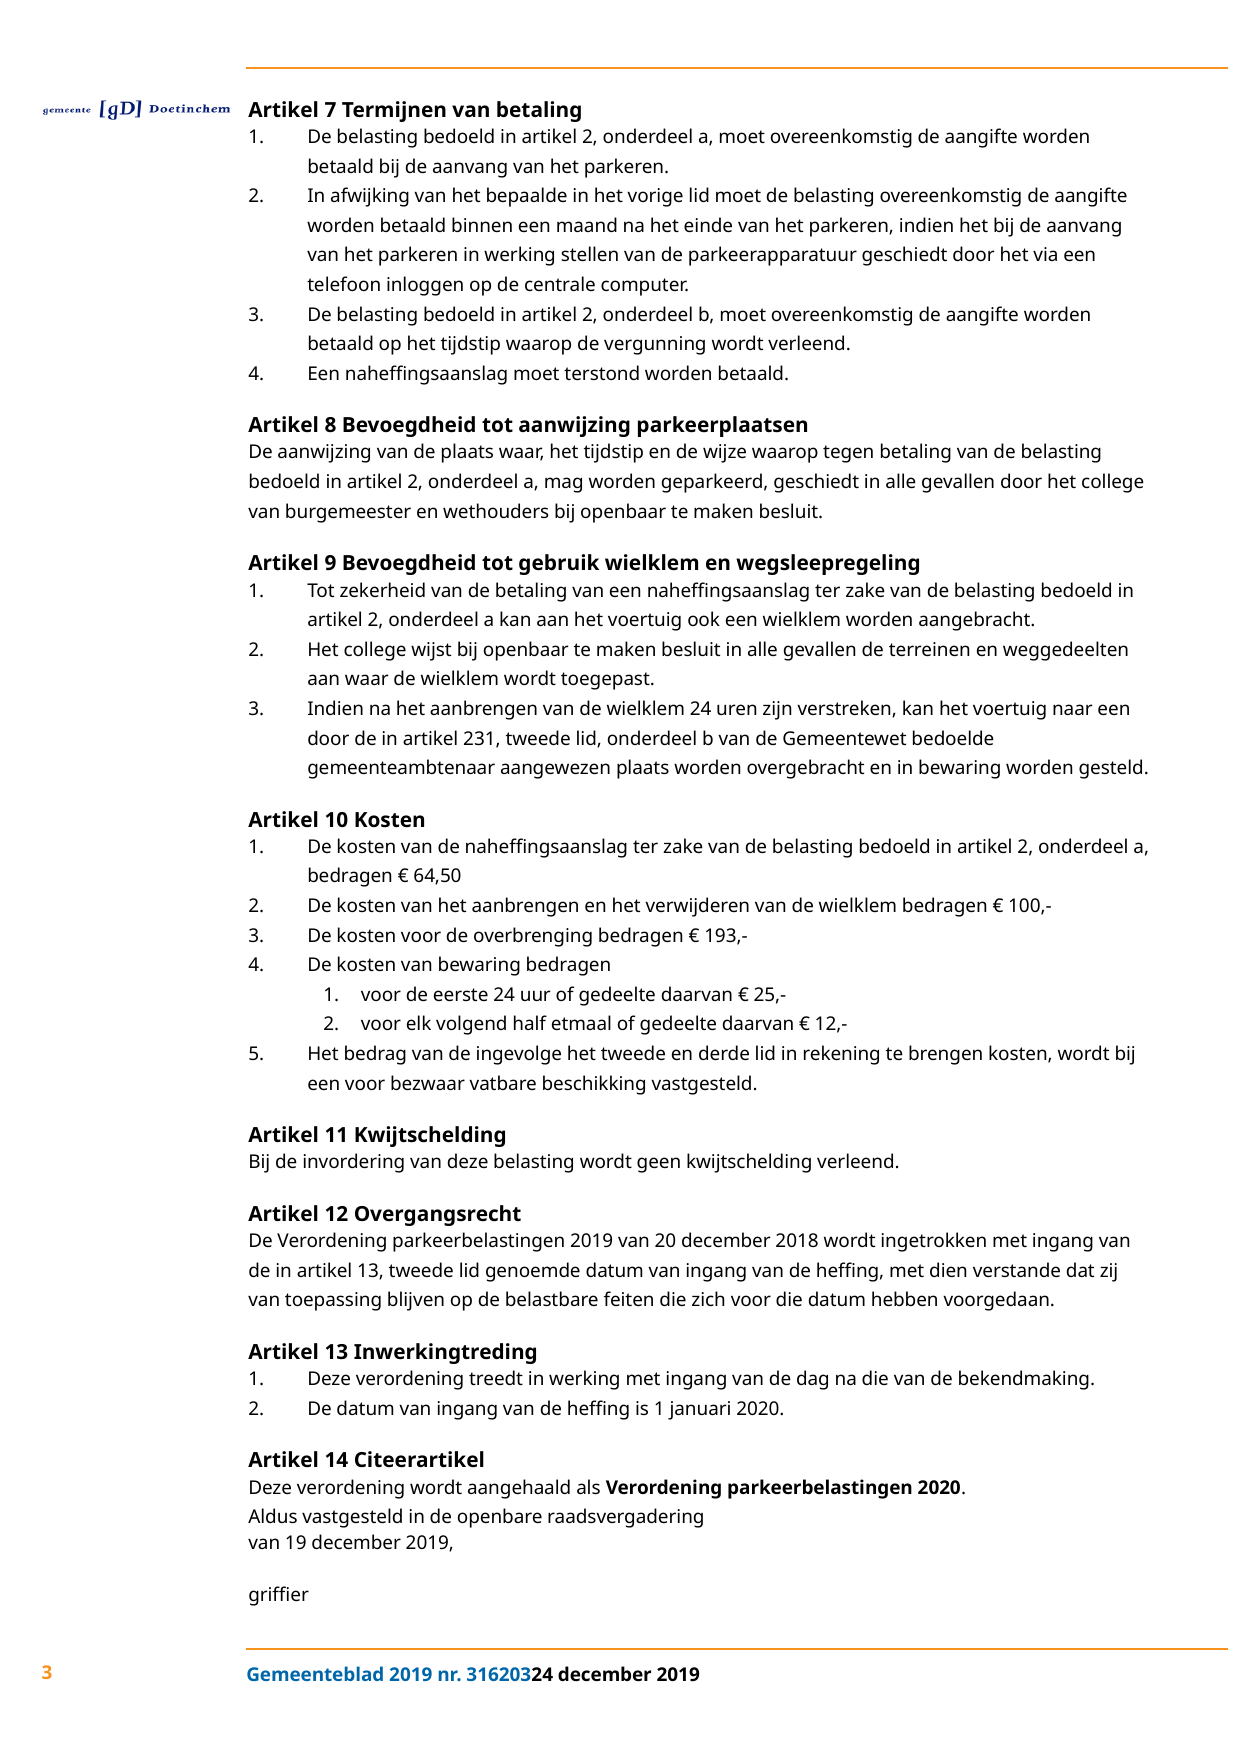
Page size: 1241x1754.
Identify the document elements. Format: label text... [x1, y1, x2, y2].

text griffier [248, 1581, 1152, 1606]
list voor elk volgend half etmaal of gedeelte daarvan € 12,- [323, 1011, 1152, 1036]
text De aanwijzing van de plaats waar, het tijdstip en de wijze waarop tegen betaling van de belasting bedoeld in artikel 2, onderdeel a, mag worden geparkeerd, geschiedt in alle gevallen door het college van burgemeester en wethouders bij openbaar te maken besluit. [248, 439, 1152, 524]
list De belasting bedoeld in artikel 2, onderdeel a, moet overeenkomstig de aangifte worden betaald bij de aanvang van het parkeren. [248, 123, 1152, 178]
text Deze verordening wordt aangehaald als Verordening parkeerbelastingen 2020. [248, 1474, 1152, 1500]
picture [41, 47, 231, 172]
text Bij de invordering van deze belasting wordt geen kwijtschelding verleend. [248, 1149, 1152, 1174]
text Artikel 7 Termijnen van betaling [248, 95, 1152, 123]
list Deze verordening treedt in werking met ingang van de dag na die van de bekendmaking. [248, 1366, 1152, 1391]
text Aldus vastgesteld in de openbare raadsvergadering [248, 1503, 1152, 1529]
list Het bedrag van de ingevolge het tweede en derde lid in rekening te brengen kosten, wordt bij een voor bezwaar vatbare beschikking vastgesteld. [248, 1040, 1152, 1096]
list In afwijking van het bepaalde in het vorige lid moet de belasting overeenkomstig de aangifte worden betaald binnen een maand na het einde van het parkeren, indien het bij de aanvang van het parkeren in werking stellen van de parkeerapparatuur geschiedt door het via een telefoon inloggen op de centrale computer. [248, 182, 1152, 297]
text Artikel 11 Kwijtschelding [248, 1120, 1152, 1149]
text De Verordening parkeerbelastingen 2019 van 20 december 2018 wordt ingetrokken met ingang van de in artikel 13, tweede lid genoemde datum van ingang van de heffing, met dien verstande dat zij van toepassing blijven op de belastbare feiten die zich voor die datum hebben voorgedaan. [248, 1227, 1152, 1312]
list De belasting bedoeld in artikel 2, onderdeel b, moet overeenkomstig de aangifte worden betaald op het tijdstip waarop de vergunning wordt verleend. [248, 301, 1152, 356]
list De datum van ingang van de heffing is 1 januari 2020. [248, 1395, 1152, 1421]
list Een naheffingsaanslag moet terstond worden betaald. [248, 360, 1152, 386]
text Artikel 8 Bevoegdheid tot aanwijzing parkeerplaatsen [248, 410, 1152, 439]
list De kosten van het aanbrengen en het verwijderen van de wielklem bedragen € 100,- [248, 892, 1152, 918]
list De kosten voor de overbrenging bedragen € 193,- [248, 922, 1152, 948]
list Indien na het aanbrengen van de wielklem 24 uren zijn verstreken, kan het voertuig naar een door de in artikel 231, tweede lid, onderdeel b van de Gemeentewet bedoelde gemeenteambtenaar aangewezen plaats worden overgebracht en in bewaring worden gesteld. [248, 695, 1152, 780]
text Artikel 13 Inwerkingtreding [248, 1337, 1152, 1366]
text van 19 december 2019, [248, 1529, 1152, 1555]
list Tot zekerheid van de betaling van een naheffingsaanslag ter zake van de belasting bedoeld in artikel 2, onderdeel a kan aan het voertuig ook een wielklem worden aangebracht. [248, 577, 1152, 632]
list De kosten van bewaring bedragen [248, 951, 1152, 977]
text Artikel 10 Kosten [248, 805, 1152, 833]
text Artikel 9 Bevoegdheid tot gebruik wielklem en wegsleepregeling [248, 548, 1152, 577]
text Artikel 12 Overgangsrecht [248, 1199, 1152, 1227]
text Artikel 14 Citeerartikel [248, 1446, 1152, 1474]
list Het college wijst bij openbaar te maken besluit in alle gevallen de terreinen en weggedeelten aan waar de wielklem wordt toegepast. [248, 636, 1152, 691]
list voor de eerste 24 uur of gedeelte daarvan € 25,- [323, 981, 1152, 1007]
list De kosten van de naheffingsaanslag ter zake van de belasting bedoeld in artikel 2, onderdeel a, bedragen € 64,50 [248, 833, 1152, 888]
